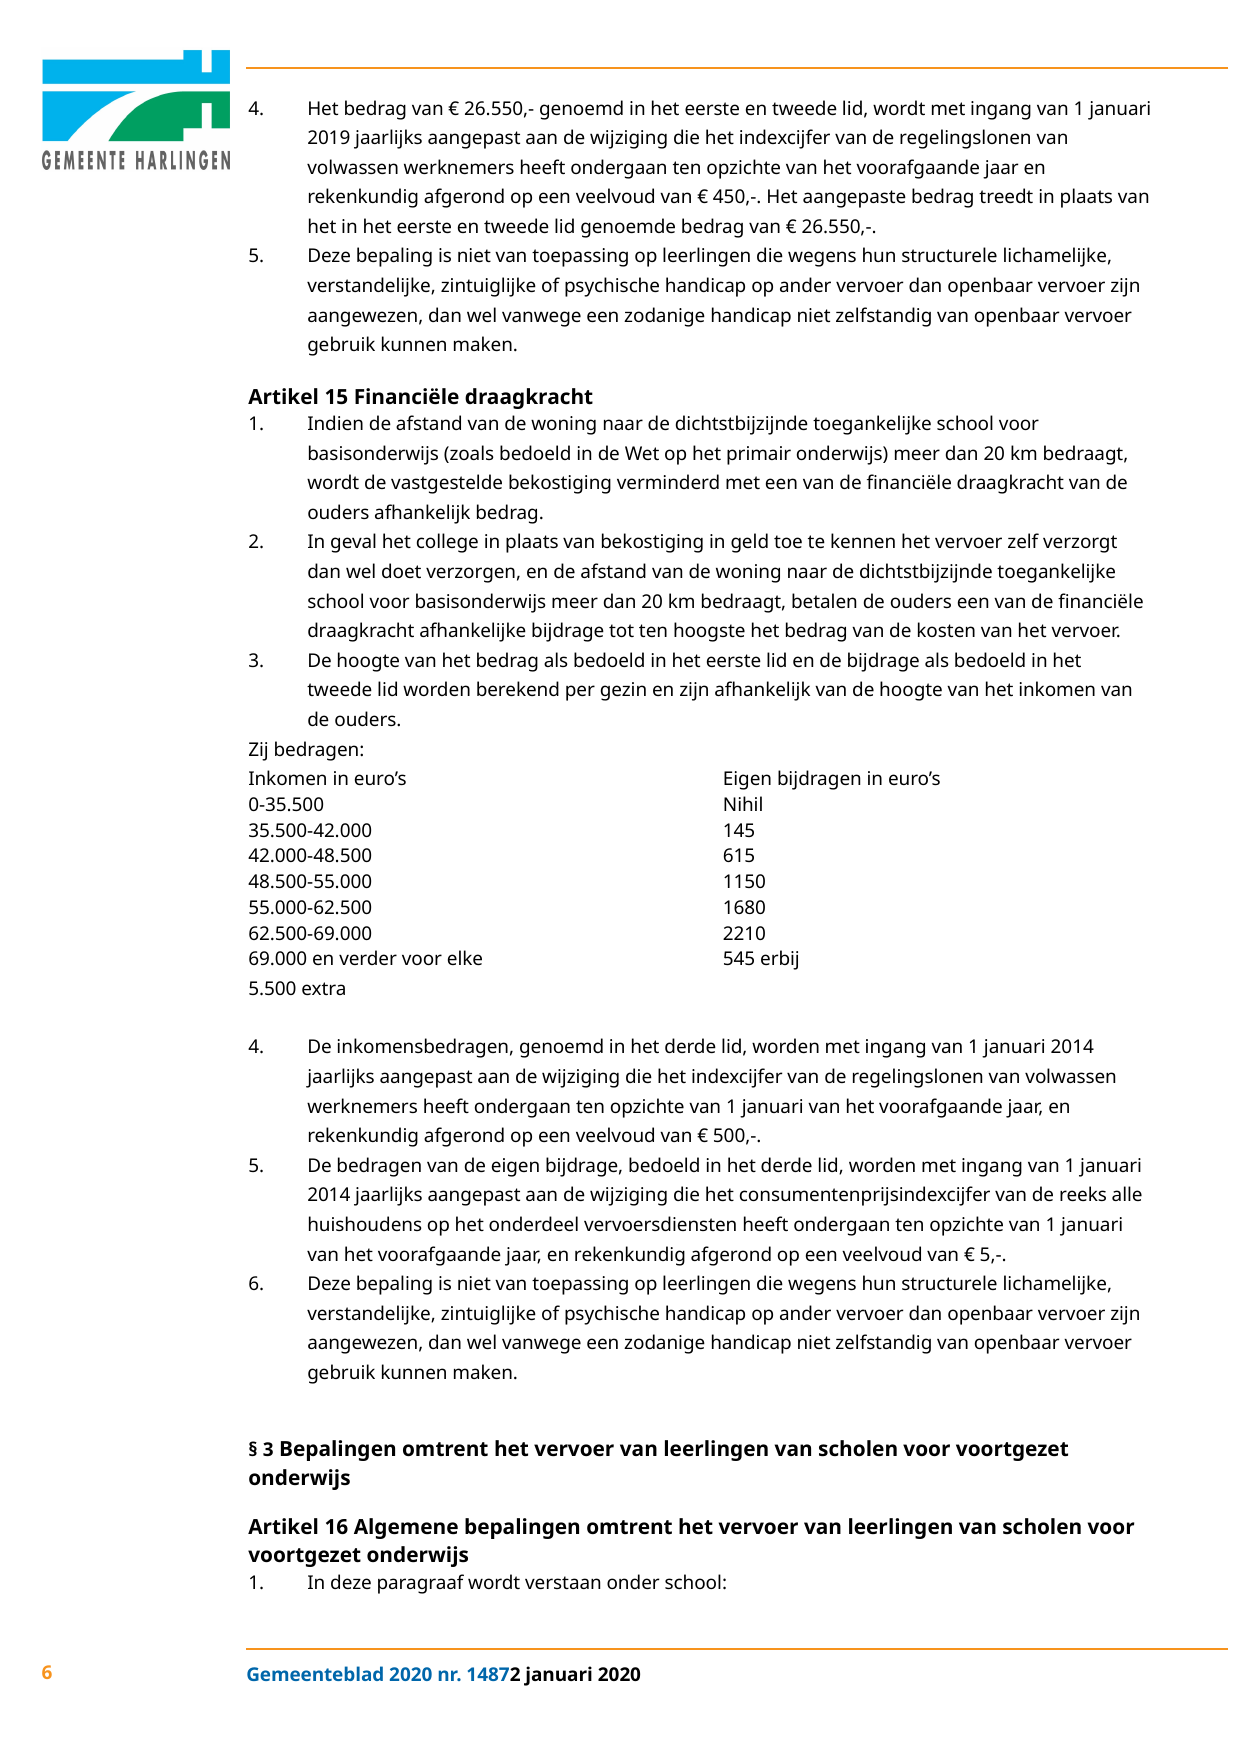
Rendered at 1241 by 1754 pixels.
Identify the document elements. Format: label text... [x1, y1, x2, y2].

table_cell 2210 [723, 920, 1152, 946]
table_cell 1680 [723, 894, 1152, 920]
list Indien de afstand van de woning naar de dichtstbijzijnde toegankelijke school voor basisonderwijs (zoals bedoeld in de Wet op het primair onderwijs) meer dan 20 km bedraagt, wordt de vastgestelde bekostiging verminderd met een van de financiële draagkracht van de ouders afhankelijk bedrag. [248, 410, 1152, 525]
table_header Eigen bijdragen in euro’s [723, 765, 1152, 791]
table_cell 0-35.500 [248, 791, 723, 817]
list In deze paragraaf wordt verstaan onder school: [248, 1569, 1152, 1594]
text Artikel 16 Algemene bepalingen omtrent het vervoer van leerlingen van scholen voor voortgezet onderwijs [248, 1512, 1152, 1569]
table_cell 69.000 en verder voor elke 5.500 extra [248, 946, 723, 1001]
picture [41, 47, 231, 172]
list De bedragen van de eigen bijdrage, bedoeld in het derde lid, worden met ingang van 1 januari 2014 jaarlijks aangepast aan de wijziging die het consumentenprijsindexcijfer van de reeks alle huishoudens op het onderdeel vervoersdiensten heeft ondergaan ten opzichte van 1 januari van het voorafgaande jaar, en rekenkundig afgerond op een veelvoud van € 5,-. [248, 1152, 1152, 1266]
text Zij bedragen: [248, 736, 1152, 761]
table_cell 145 [723, 817, 1152, 843]
table_cell 35.500-42.000 [248, 817, 723, 843]
table_cell 1150 [723, 868, 1152, 894]
table_cell 55.000-62.500 [248, 894, 723, 920]
table_cell 42.000-48.500 [248, 843, 723, 868]
list De inkomensbedragen, genoemd in het derde lid, worden met ingang van 1 januari 2014 jaarlijks aangepast aan de wijziging die het indexcijfer van de regelingslonen van volwassen werknemers heeft ondergaan ten opzichte van 1 januari van het voorafgaande jaar, en rekenkundig afgerond op een veelvoud van € 500,-. [248, 1034, 1152, 1148]
table_cell 545 erbij [723, 946, 1152, 1001]
list Deze bepaling is niet van toepassing op leerlingen die wegens hun structurele lichamelijke, verstandelijke, zintuiglijke of psychische handicap op ander vervoer dan openbaar vervoer zijn aangewezen, dan wel vanwege een zodanige handicap niet zelfstandig van openbaar vervoer gebruik kunnen maken. [248, 243, 1152, 357]
table_cell 615 [723, 843, 1152, 868]
text Artikel 15 Financiële draagkracht [248, 382, 1152, 410]
text § 3 Bepalingen omtrent het vervoer van leerlingen van scholen voor voortgezet onderwijs [248, 1434, 1152, 1491]
list Het bedrag van € 26.550,- genoemd in het eerste en tweede lid, wordt met ingang van 1 januari 2019 jaarlijks aangepast aan de wijziging die het indexcijfer van de regelingslonen van volwassen werknemers heeft ondergaan ten opzichte van het voorafgaande jaar en rekenkundig afgerond op een veelvoud van € 450,-. Het aangepaste bedrag treedt in plaats van het in het eerste en tweede lid genoemde bedrag van € 26.550,-. [248, 95, 1152, 239]
table_cell Nihil [723, 791, 1152, 817]
list Deze bepaling is niet van toepassing op leerlingen die wegens hun structurele lichamelijke, verstandelijke, zintuiglijke of psychische handicap op ander vervoer dan openbaar vervoer zijn aangewezen, dan wel vanwege een zodanige handicap niet zelfstandig van openbaar vervoer gebruik kunnen maken. [248, 1270, 1152, 1385]
table_cell 62.500-69.000 [248, 920, 723, 946]
list De hoogte van het bedrag als bedoeld in het eerste lid en de bijdrage als bedoeld in het tweede lid worden berekend per gezin en zijn afhankelijk van de hoogte van het inkomen van de ouders. [248, 647, 1152, 732]
table_header Inkomen in euro’s [248, 765, 723, 791]
list In geval het college in plaats van bekostiging in geld toe te kennen het vervoer zelf verzorgt dan wel doet verzorgen, en de afstand van de woning naar de dichtstbijzijnde toegankelijke school voor basisonderwijs meer dan 20 km bedraagt, betalen de ouders een van de financiële draagkracht afhankelijke bijdrage tot ten hoogste het bedrag van de kosten van het vervoer. [248, 529, 1152, 643]
table_cell 48.500-55.000 [248, 868, 723, 894]
